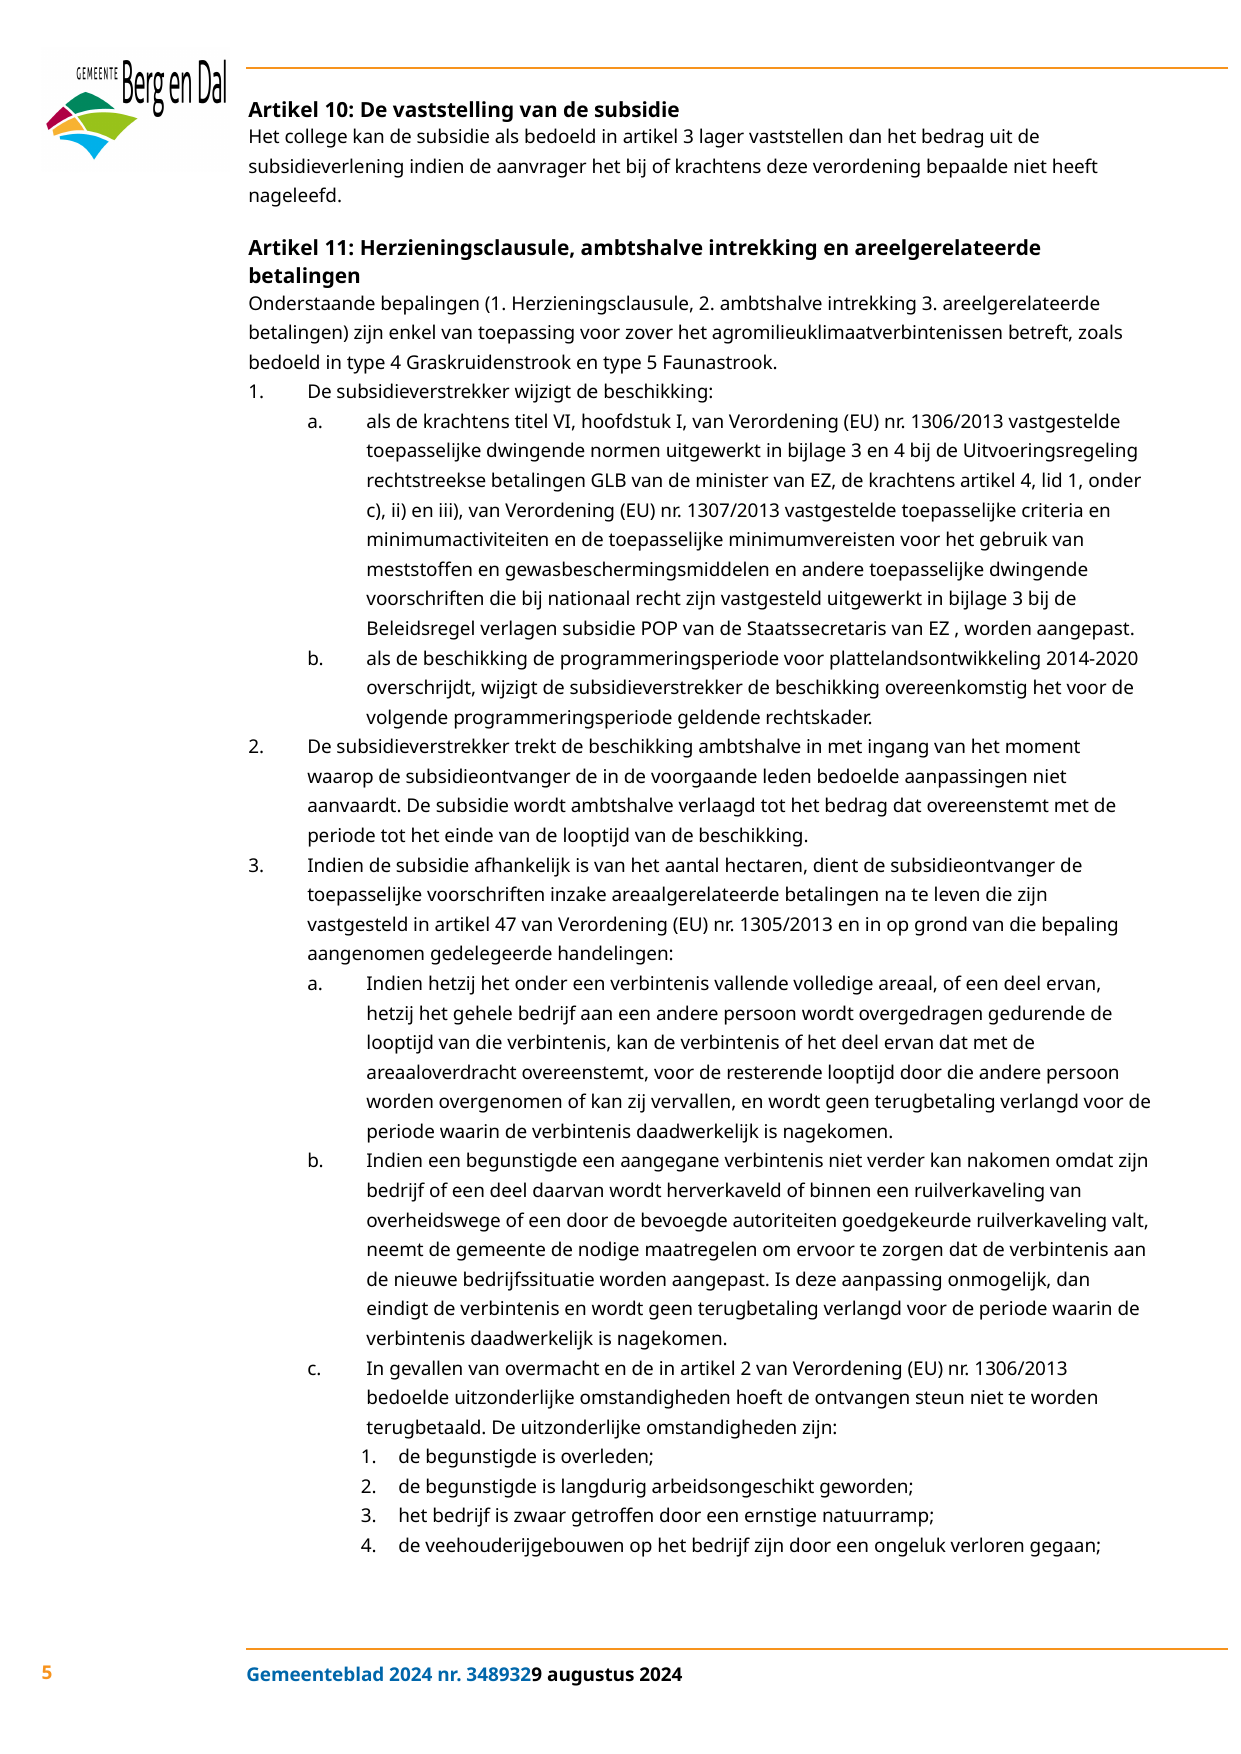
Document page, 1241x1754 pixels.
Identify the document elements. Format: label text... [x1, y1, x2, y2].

list de begunstigde is langdurig arbeidsongeschikt geworden; [361, 1473, 1152, 1499]
list als de beschikking de programmeringsperiode voor plattelandsontwikkeling 2014-2020 overschrijdt, wijzigt de subsidieverstrekker de beschikking overeenkomstig het voor de volgende programmeringsperiode geldende rechtskader. [307, 645, 1152, 729]
list De subsidieverstrekker trekt de beschikking ambtshalve in met ingang van het moment waarop de subsidieontvanger de in de voorgaande leden bedoelde aanpassingen niet aanvaardt. De subsidie wordt ambtshalve verlaagd tot het bedrag dat overeenstemt met de periode tot het einde van de looptijd van de beschikking. [248, 733, 1152, 848]
list als de krachtens titel VI, hoofdstuk I, van Verordening (EU) nr. 1306/2013 vastgestelde toepasselijke dwingende normen uitgewerkt in bijlage 3 en 4 bij de Uitvoeringsregeling rechtstreekse betalingen GLB van de minister van EZ, de krachtens artikel 4, lid 1, onder c), ii) en iii), van Verordening (EU) nr. 1307/2013 vastgestelde toepasselijke criteria en minimumactiviteiten en de toepasselijke minimumvereisten voor het gebruik van meststoffen en gewasbeschermingsmiddelen en andere toepasselijke dwingende voorschriften die bij nationaal recht zijn vastgesteld uitgewerkt in bijlage 3 bij de Beleidsregel verlagen subsidie POP van de Staatssecretaris van EZ , worden aangepast. [307, 408, 1152, 641]
list Indien een begunstigde een aangegane verbintenis niet verder kan nakomen omdat zijn bedrijf of een deel daarvan wordt herverkaveld of binnen een ruilverkaveling van overheidswege of een door de bevoegde autoriteiten goedgekeurde ruilverkaveling valt, neemt de gemeente de nodige maatregelen om ervoor te zorgen dat de verbintenis aan de nieuwe bedrijfssituatie worden aangepast. Is deze aanpassing onmogelijk, dan eindigt de verbintenis en wordt geen terugbetaling verlangd voor de periode waarin de verbintenis daadwerkelijk is nagekomen. [307, 1148, 1152, 1351]
text Onderstaande bepalingen (1. Herzieningsclausule, 2. ambtshalve intrekking 3. areelgerelateerde betalingen) zijn enkel van toepassing voor zover het agromilieuklimaatverbintenissen betreft, zoals bedoeld in type 4 Graskruidenstrook en type 5 Faunastrook. [248, 290, 1152, 374]
text Artikel 10: De vaststelling van de subsidie [248, 95, 1152, 123]
text Artikel 11: Herzieningsclausule, ambtshalve intrekking en areelgerelateerde betalingen [248, 233, 1152, 290]
list Indien de subsidie afhankelijk is van het aantal hectaren, dient de subsidieontvanger de toepasselijke voorschriften inzake areaalgerelateerde betalingen na te leven die zijn vastgesteld in artikel 47 van Verordening (EU) nr. 1305/2013 en in op grond van die bepaling aangenomen gedelegeerde handelingen: [248, 852, 1152, 966]
list de begunstigde is overleden; [361, 1443, 1152, 1469]
list het bedrijf is zwaar getroffen door een ernstige natuurramp; [361, 1503, 1152, 1528]
list In gevallen van overmacht en de in artikel 2 van Verordening (EU) nr. 1306/2013 bedoelde uitzonderlijke omstandigheden hoeft de ontvangen steun niet te worden terugbetaald. De uitzonderlijke omstandigheden zijn: [307, 1355, 1152, 1439]
list Indien hetzij het onder een verbintenis vallende volledige areaal, of een deel ervan, hetzij het gehele bedrijf aan een andere persoon wordt overgedragen gedurende de looptijd van die verbintenis, kan de verbintenis of het deel ervan dat met de areaaloverdracht overeenstemt, voor de resterende looptijd door die andere persoon worden overgenomen of kan zij vervallen, en wordt geen terugbetaling verlangd voor de periode waarin de verbintenis daadwerkelijk is nagekomen. [307, 970, 1152, 1144]
list De subsidieverstrekker wijzigt de beschikking: [248, 378, 1152, 404]
text Het college kan de subsidie als bedoeld in artikel 3 lager vaststellen dan het bedrag uit de subsidieverlening indien de aanvrager het bij of krachtens deze verordening bepaalde niet heeft nageleefd. [248, 123, 1152, 208]
list de veehouderijgebouwen op het bedrijf zijn door een ongeluk verloren gegaan; [361, 1532, 1152, 1558]
picture [41, 47, 231, 172]
